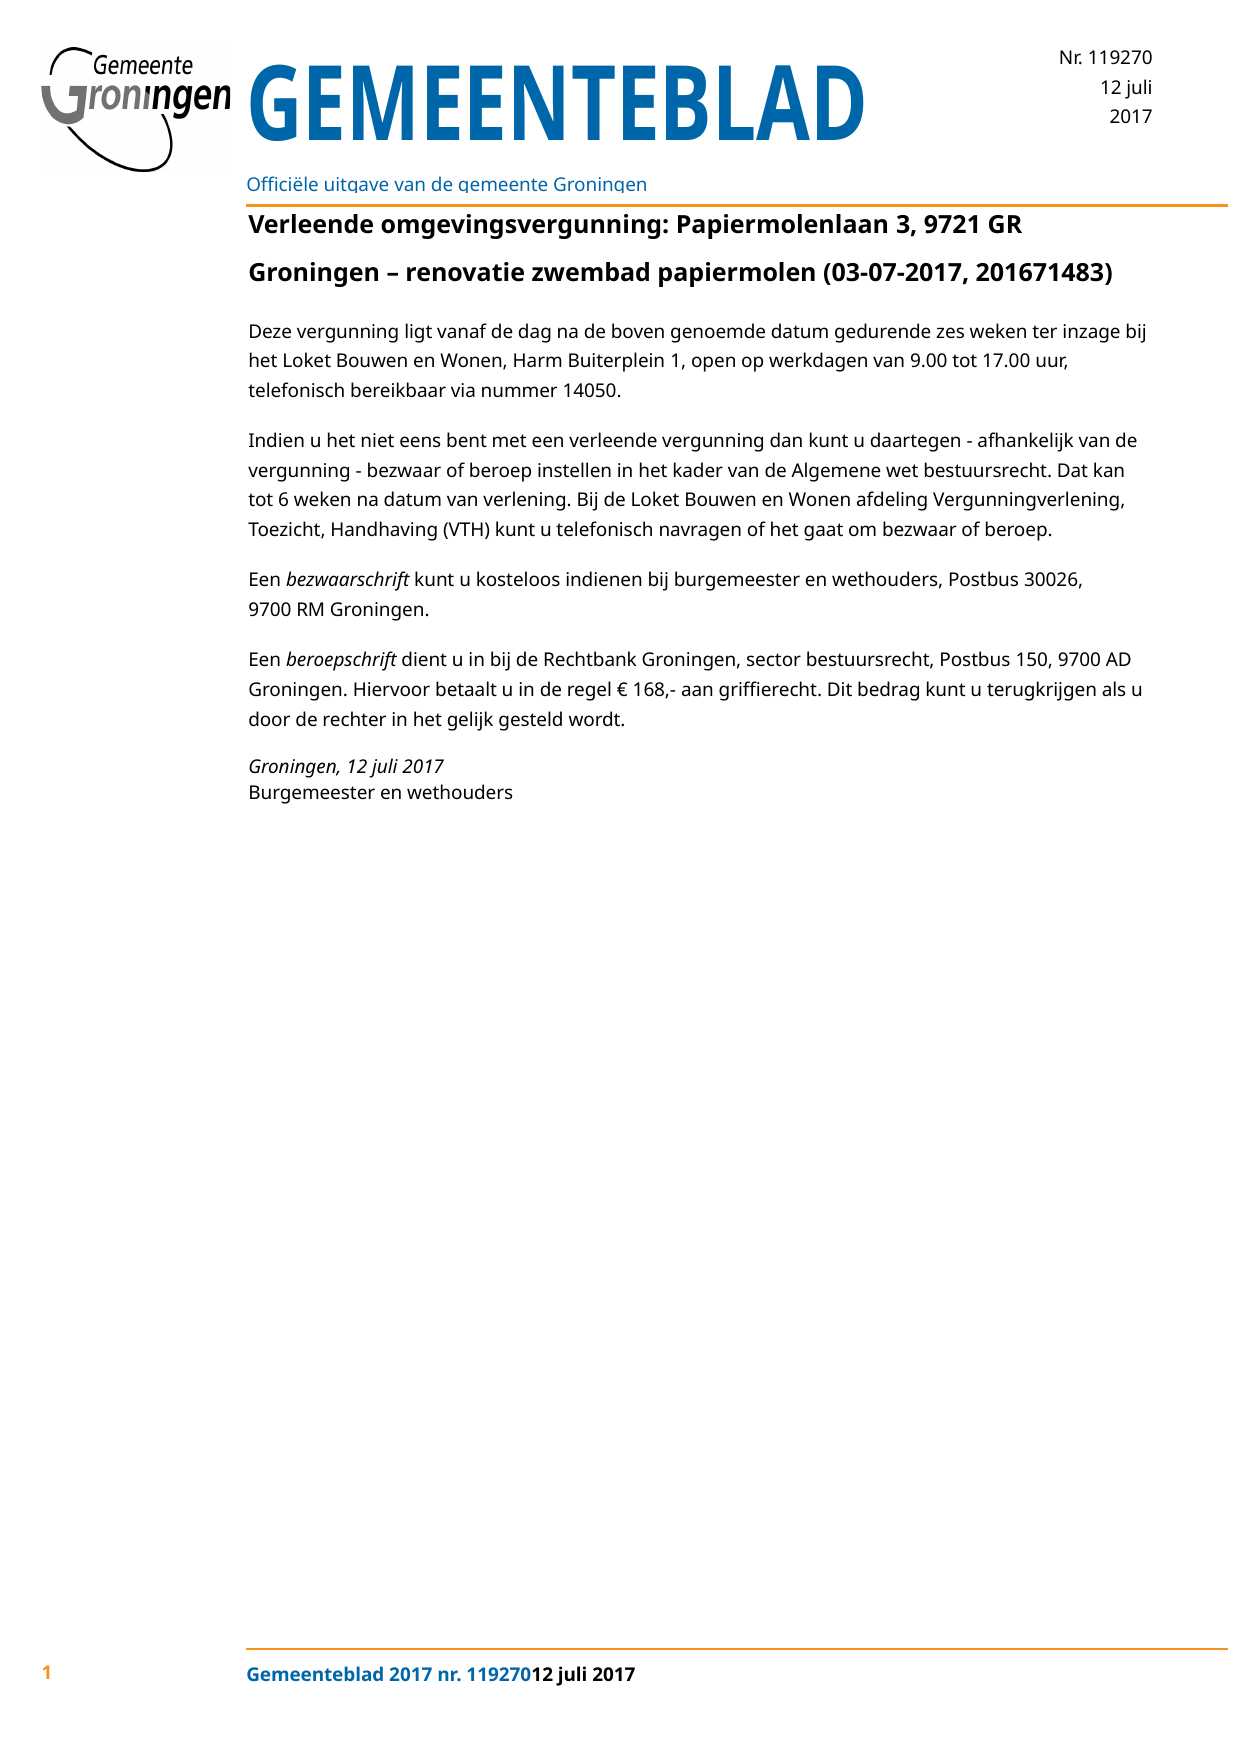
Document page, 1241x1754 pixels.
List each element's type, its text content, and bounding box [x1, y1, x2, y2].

text Deze vergunning ligt vanaf de dag na de boven genoemde datum gedurende zes weken ter inzage bij het Loket Bouwen en Wonen, Harm Buiterplein 1, open op werkdagen van 9.00 tot 17.00 uur, telefonisch bereikbaar via nummer 14050. [248, 318, 1152, 403]
text Een beroepschrift dient u in bij de Rechtbank Groningen, sector bestuursrecht, Postbus 150, 9700 AD Groningen. Hiervoor betaalt u in de regel € 168,- aan griffierecht. Dit bedrag kunt u terugkrijgen als u door de rechter in het gelijk gesteld wordt. [248, 647, 1152, 732]
text Groningen, 12 juli 2017 [248, 754, 1152, 779]
text Indien u het niet eens bent met een verleende vergunning dan kunt u daartegen - afhankelijk van de vergunning - bezwaar of beroep instellen in het kader van de Algemene wet bestuursrecht. Dat kan tot 6 weken na datum van verlening. Bij de Loket Bouwen en Wonen afdeling Vergunningverlening, Toezicht, Handhaving (VTH) kunt u telefonisch navragen of het gaat om bezwaar of beroep. [248, 427, 1152, 542]
text Burgemeester en wethouders [248, 779, 1152, 805]
text Een bezwaarschrift kunt u kosteloos indienen bij burgemeester en wethouders, Postbus 30026, 9700 RM Groningen. [248, 567, 1152, 622]
text Verleende omgevingsvergunning: Papiermolenlaan 3, 9721 GR Groningen – renovatie zwembad papiermolen (03-07-2017, 201671483) [248, 207, 1152, 288]
picture [41, 47, 231, 172]
